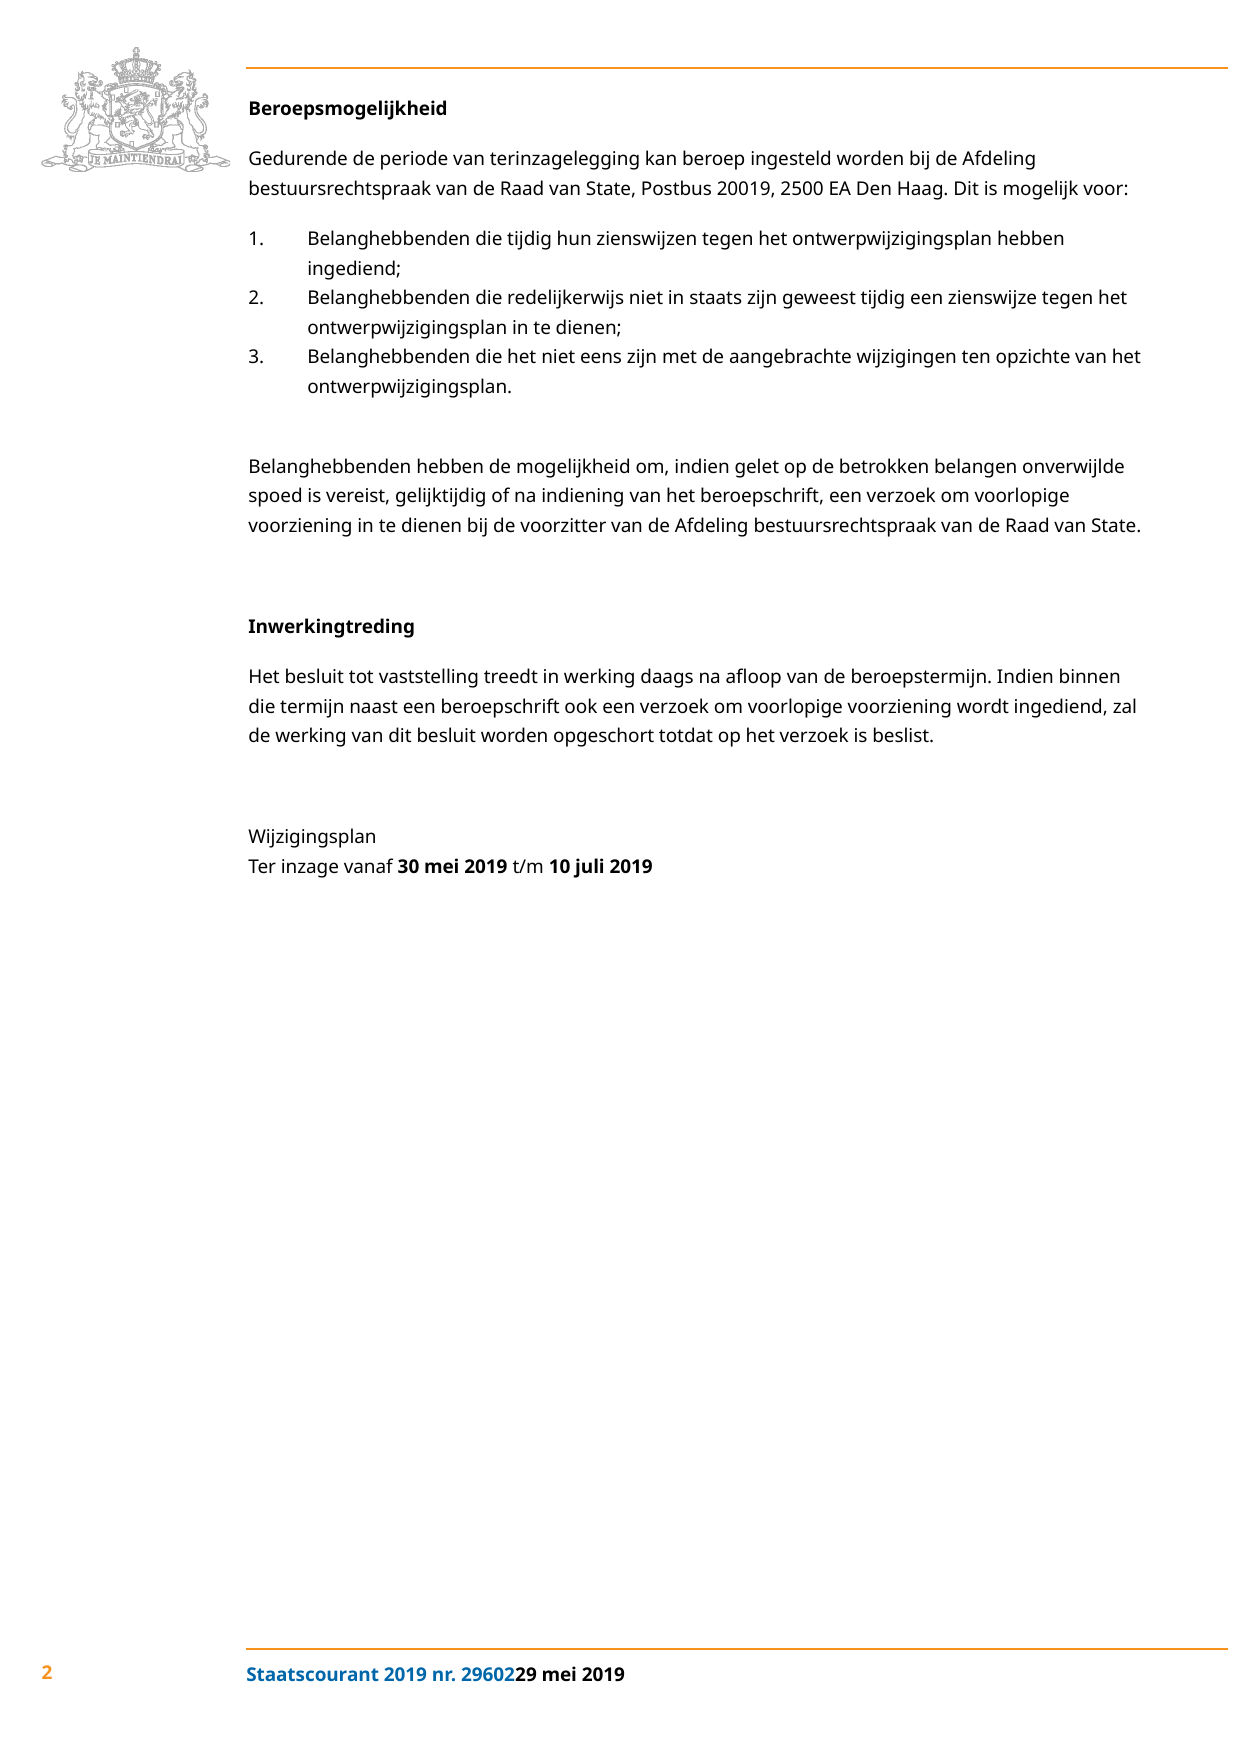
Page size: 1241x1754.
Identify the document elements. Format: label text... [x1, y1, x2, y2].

list Belanghebbenden die tijdig hun zienswijzen tegen het ontwerpwijzigingsplan hebben ingediend; [248, 225, 1152, 281]
text Beroepsmogelijkheid [248, 95, 1152, 121]
list Belanghebbenden die redelijkerwijs niet in staats zijn geweest tijdig een zienswijze tegen het ontwerpwijzigingsplan in te dienen; [248, 284, 1152, 340]
text Inwerkingtreding [248, 613, 1152, 639]
table_header Wijzigingsplan Ter inzage vanaf 30 mei 2019 t/m 10 juli 2019 [248, 824, 1152, 879]
text Gedurende de periode van terinzagelegging kan beroep ingesteld worden bij de Afdeling bestuursrechtspraak van de Raad van State, Postbus 20019, 2500 EA Den Haag. Dit is mogelijk voor: [248, 145, 1152, 201]
text Het besluit tot vaststelling treedt in werking daags na afloop van de beroepstermijn. Indien binnen die termijn naast een beroepschrift ook een verzoek om voorlopige voorziening wordt ingediend, zal de werking van dit besluit worden opgeschort totdat op het verzoek is beslist. [248, 663, 1152, 748]
list Belanghebbenden die het niet eens zijn met de aangebrachte wijzigingen ten opzichte van het ontwerpwijzigingsplan. [248, 343, 1152, 399]
text Belanghebbenden hebben de mogelijkheid om, indien gelet op de betrokken belangen onverwijlde spoed is vereist, gelijktijdig of na indiening van het beroepschrift, een verzoek om voorlopige voorziening in te dienen bij de voorzitter van de Afdeling bestuursrechtspraak van de Raad van State. [248, 453, 1152, 538]
picture [41, 47, 231, 172]
